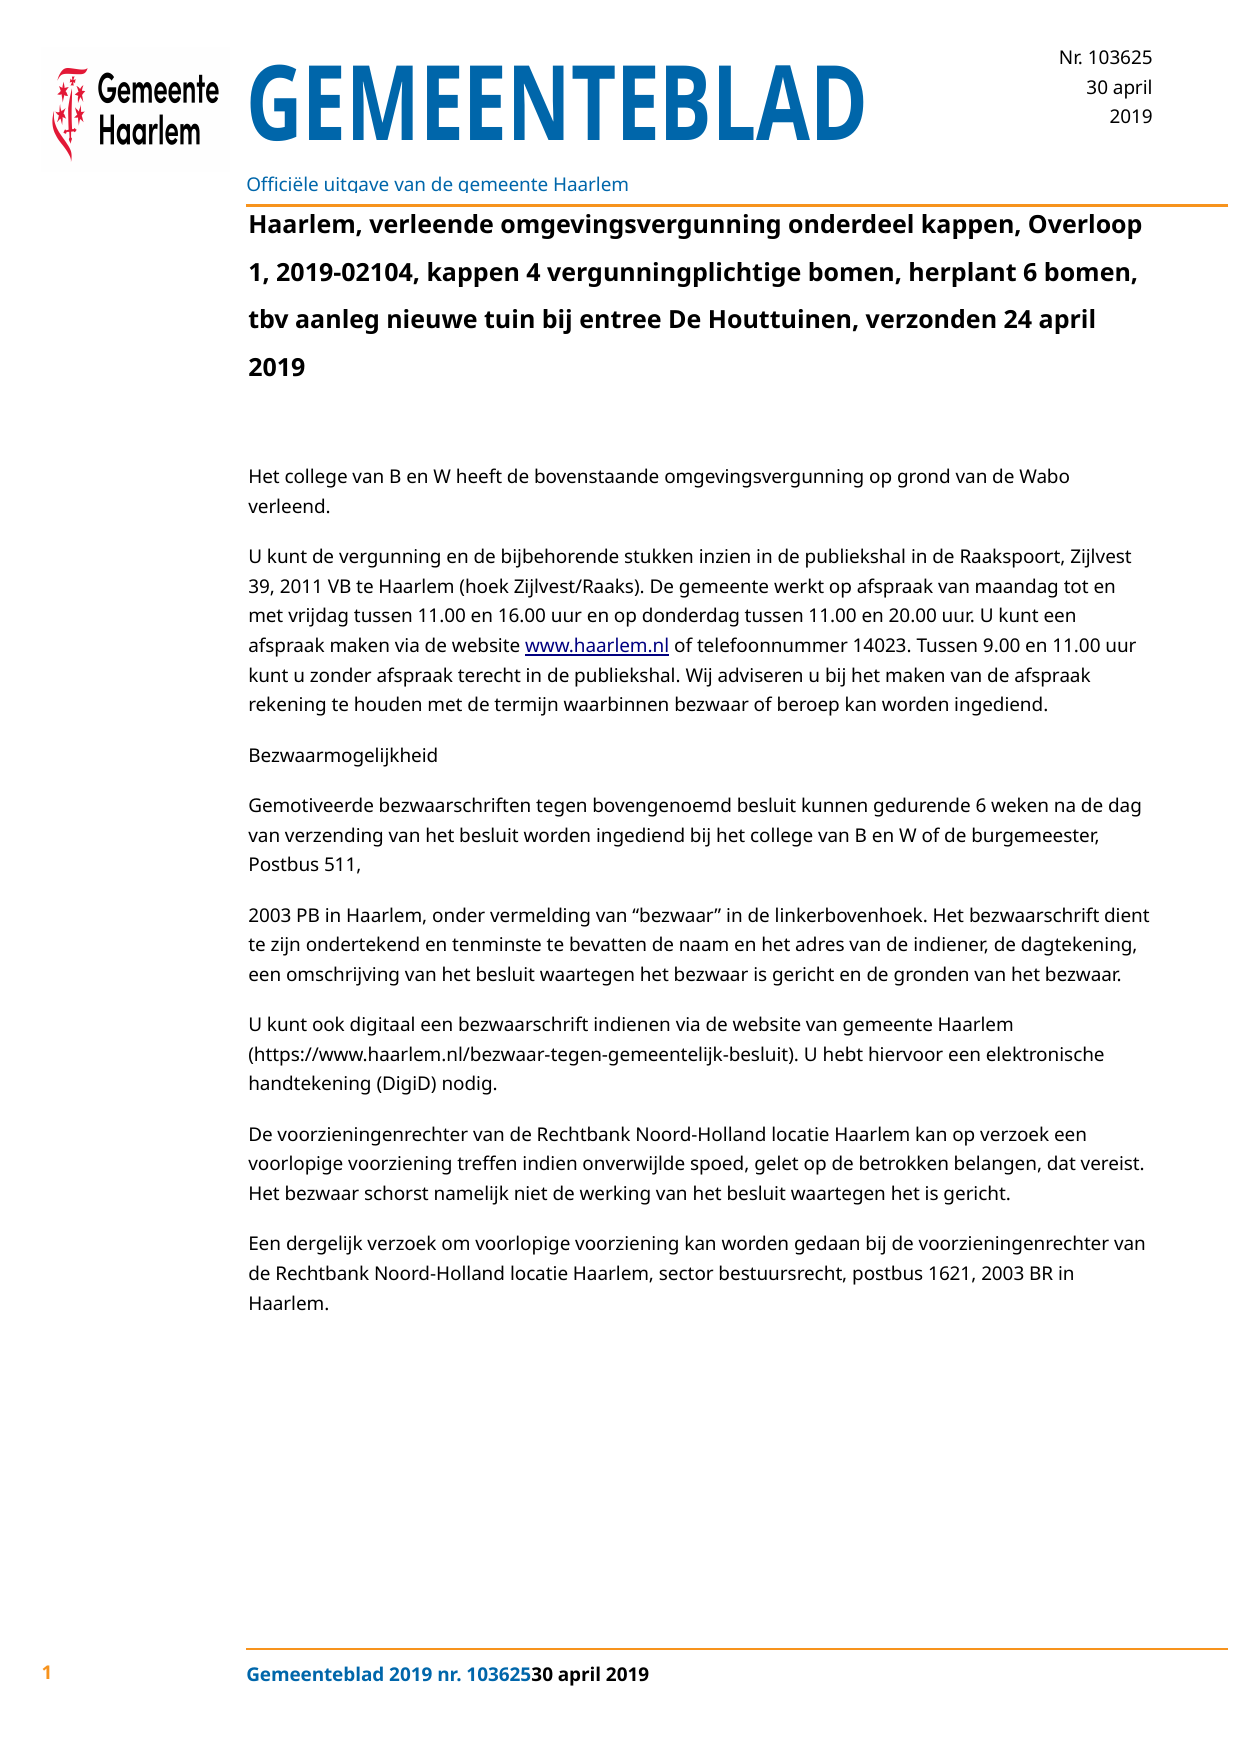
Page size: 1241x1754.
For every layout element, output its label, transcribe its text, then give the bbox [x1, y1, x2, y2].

text Gemotiveerde bezwaarschriften tegen bovengenoemd besluit kunnen gedurende 6 weken na de dag van verzending van het besluit worden ingediend bij het college van B en W of de burgemeester, Postbus 511, [248, 792, 1152, 877]
text Haarlem, verleende omgevingsvergunning onderdeel kappen, Overloop 1, 2019-02104, kappen 4 vergunningplichtige bomen, herplant 6 bomen, tbv aanleg nieuwe tuin bij entree De Houttuinen, verzonden 24 april 2019 [248, 207, 1152, 384]
text U kunt de vergunning en de bijbehorende stukken inzien in de publiekshal in de Raakspoort, Zijlvest 39, 2011 VB te Haarlem (hoek Zijlvest/Raaks). De gemeente werkt op afspraak van maandag tot en met vrijdag tussen 11.00 en 16.00 uur en op donderdag tussen 11.00 en 20.00 uur. U kunt een afspraak maken via de website www.haarlem.nl of telefoonnummer 14023. Tussen 9.00 en 11.00 uur kunt u zonder afspraak terecht in de publiekshal. Wij adviseren u bij het maken van de afspraak rekening te houden met de termijn waarbinnen bezwaar of beroep kan worden ingediend. [248, 543, 1152, 717]
text De voorzieningenrechter van de Rechtbank Noord-Holland locatie Haarlem kan op verzoek een voorlopige voorziening treffen indien onverwijlde spoed, gelet op de betrokken belangen, dat vereist. Het bezwaar schorst namelijk niet de werking van het besluit waartegen het is gericht. [248, 1121, 1152, 1206]
text Het college van B en W heeft de bovenstaande omgevingsvergunning op grond van de Wabo verleend. [248, 463, 1152, 519]
text U kunt ook digitaal een bezwaarschrift indienen via de website van gemeente Haarlem (https://www.haarlem.nl/bezwaar-tegen-gemeentelijk-besluit). U hebt hiervoor een elektronische handtekening (DigiD) nodig. [248, 1011, 1152, 1096]
text Een dergelijk verzoek om voorlopige voorziening kan worden gedaan bij de voorzieningenrechter van de Rechtbank Noord-Holland locatie Haarlem, sector bestuursrecht, postbus 1621, 2003 BR in Haarlem. [248, 1231, 1152, 1316]
picture [41, 47, 231, 172]
text 2003 PB in Haarlem, onder vermelding van “bezwaar” in de linkerbovenhoek. Het bezwaarschrift dient te zijn ondertekend en tenminste te bevatten de naam en het adres van de indiener, de dagtekening, een omschrijving van het besluit waartegen het bezwaar is gericht en de gronden van het bezwaar. [248, 902, 1152, 987]
text Bezwaarmogelijkheid [248, 742, 1152, 768]
